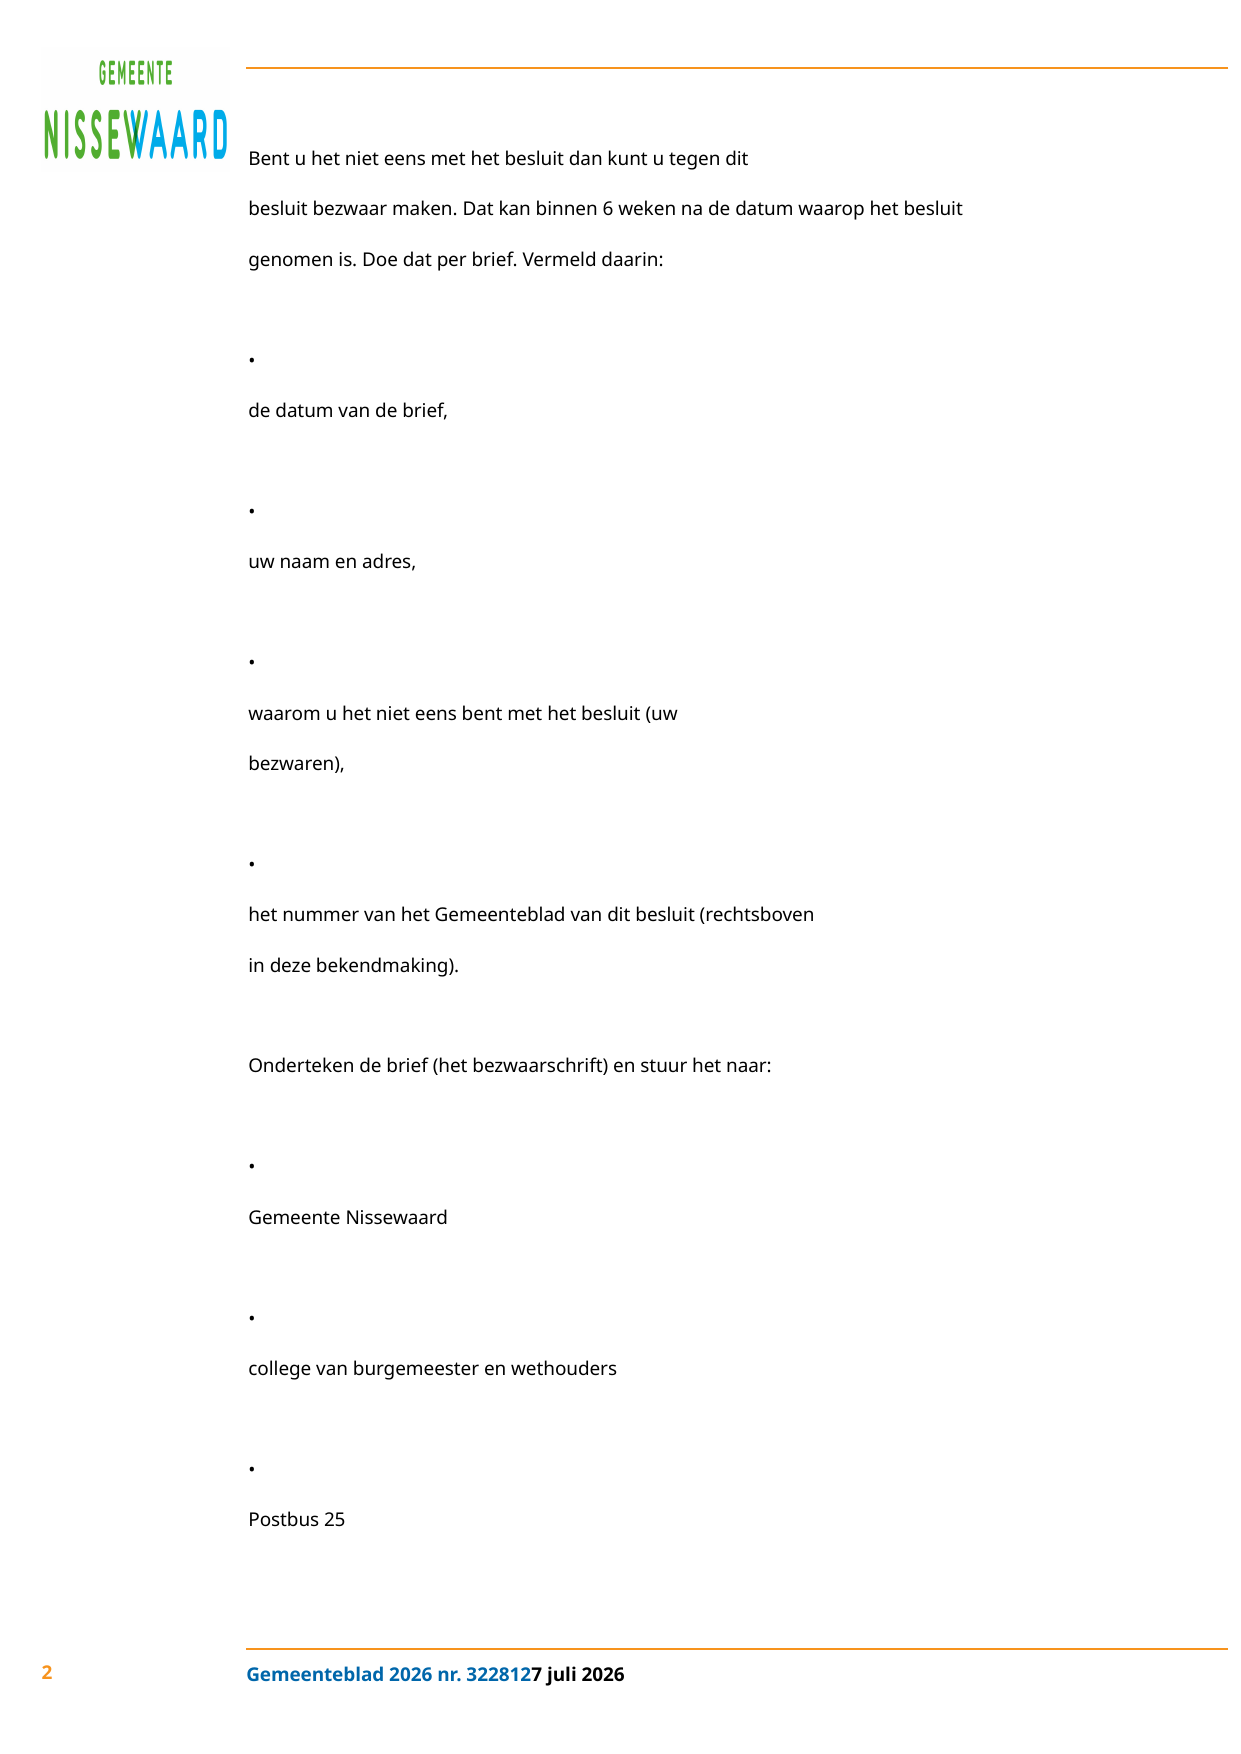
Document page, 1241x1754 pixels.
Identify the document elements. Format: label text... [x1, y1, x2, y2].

text Postbus 25 [248, 1506, 1152, 1532]
text het nummer van het Gemeenteblad van dit besluit (rechtsboven [248, 901, 1152, 927]
text bezwaren), [248, 750, 1152, 776]
text • [248, 498, 1152, 524]
text Onderteken de brief (het bezwaarschrift) en stuur het naar: [248, 1053, 1152, 1078]
text Gemeente Nissewaard [248, 1204, 1152, 1230]
text uw naam en adres, [248, 548, 1152, 574]
text waarom u het niet eens bent met het besluit (uw [248, 700, 1152, 726]
text in deze bekendmaking). [248, 952, 1152, 978]
text Bent u het niet eens met het besluit dan kunt u tegen dit [248, 145, 1152, 171]
text genomen is. Doe dat per brief. Vermeld daarin: [248, 246, 1152, 272]
text de datum van de brief, [248, 397, 1152, 423]
text besluit bezwaar maken. Dat kan binnen 6 weken na de datum waarop het besluit [248, 196, 1152, 221]
text • [248, 1305, 1152, 1331]
text college van burgemeester en wethouders [248, 1355, 1152, 1381]
text • [248, 347, 1152, 373]
picture [41, 47, 231, 172]
text • [248, 851, 1152, 877]
text • [248, 1456, 1152, 1482]
text • [248, 1153, 1152, 1179]
text • [248, 649, 1152, 675]
